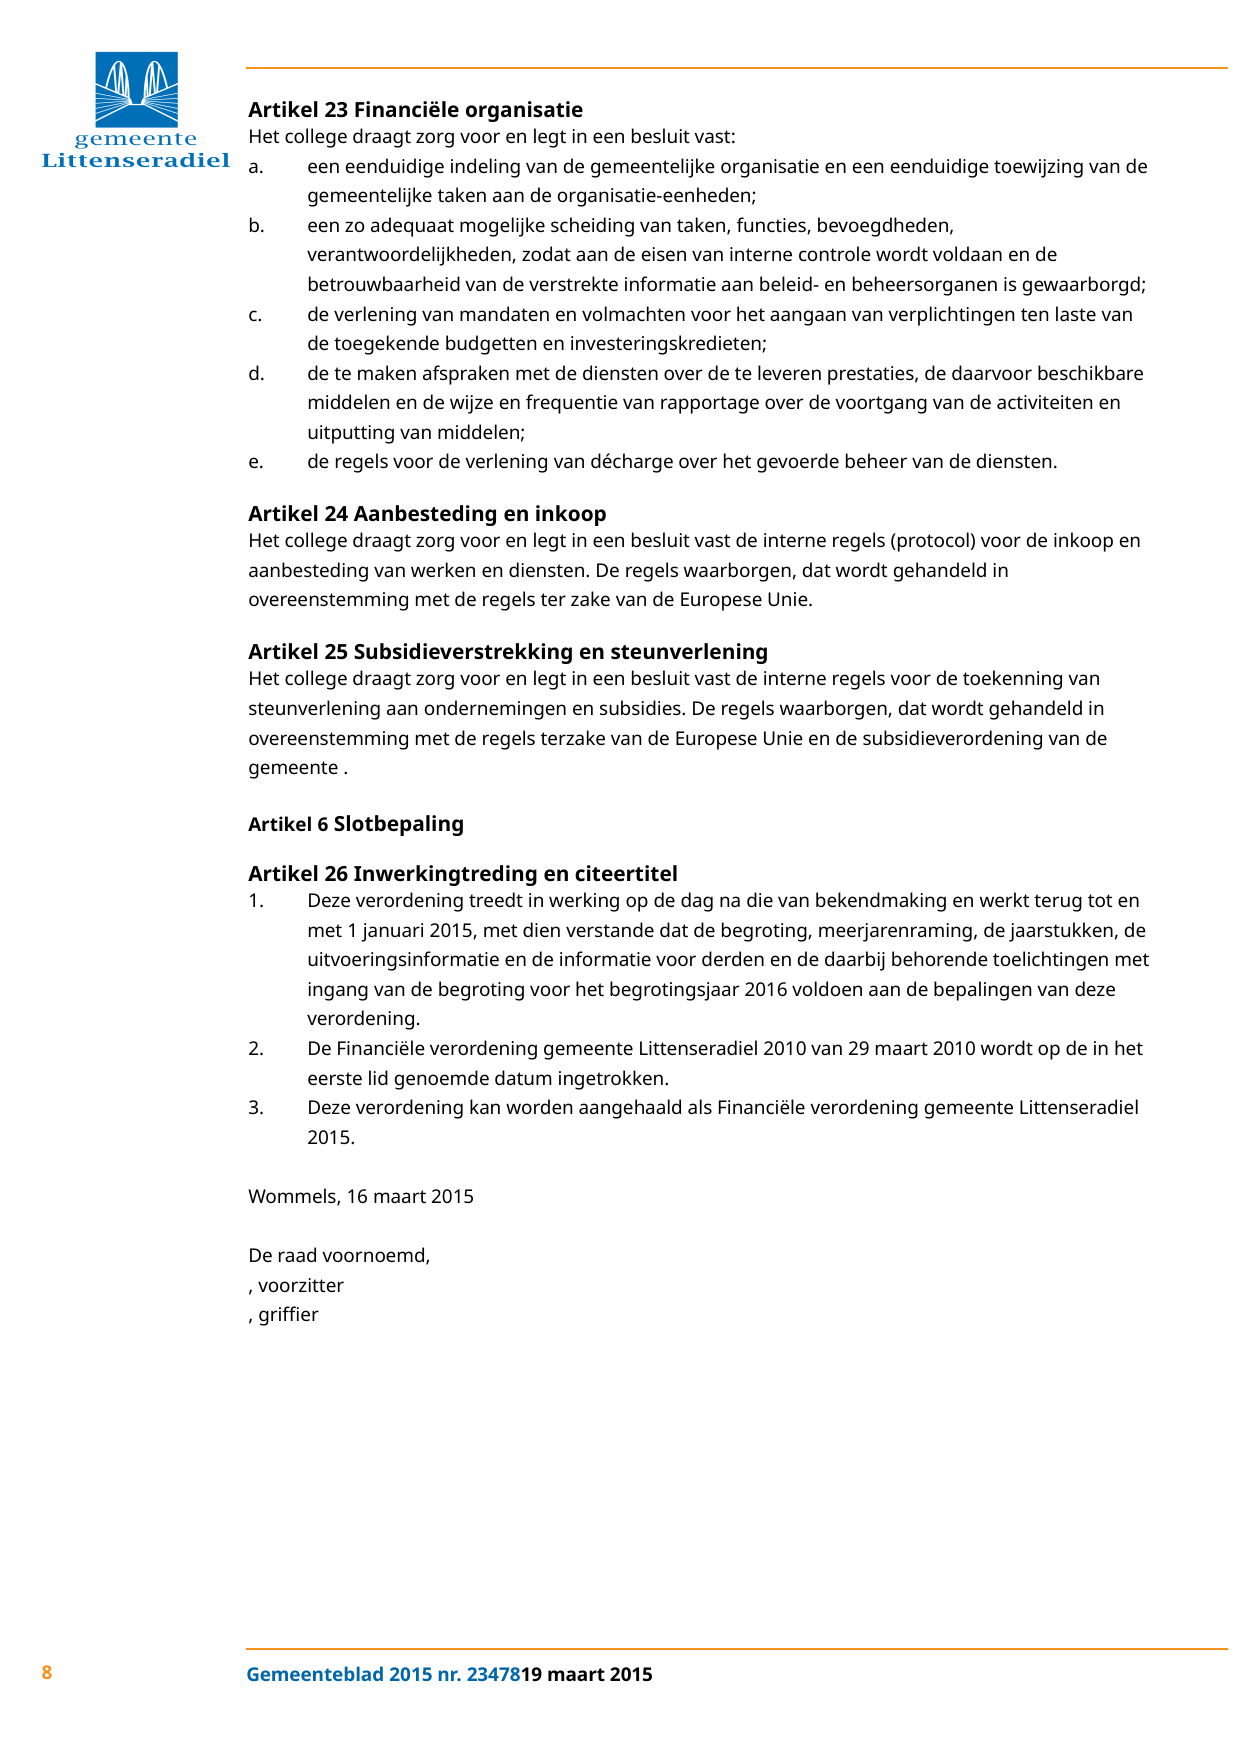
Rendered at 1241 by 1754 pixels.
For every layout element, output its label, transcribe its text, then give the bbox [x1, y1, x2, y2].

list de verlening van mandaten en volmachten voor het aangaan van verplichtingen ten laste van de toegekende budgetten en investeringskredieten; [248, 301, 1152, 356]
text Artikel 23 Financiële organisatie [248, 95, 1152, 123]
list De Financiële verordening gemeente Littenseradiel 2010 van 29 maart 2010 wordt op de in het eerste lid genoemde datum ingetrokken. [248, 1035, 1152, 1091]
picture [41, 47, 231, 172]
list een zo adequaat mogelijke scheiding van taken, functies, bevoegdheden, verantwoordelijkheden, zodat aan de eisen van interne controle wordt voldaan en de betrouwbaarheid van de verstrekte informatie aan beleid- en beheersorganen is gewaarborgd; [248, 212, 1152, 297]
list Deze verordening treedt in werking op de dag na die van bekendmaking en werkt terug tot en met 1 januari 2015, met dien verstande dat de begroting, meerjarenraming, de jaarstukken, de uitvoeringsinformatie en de informatie voor derden en de daarbij behorende toelichtingen met ingang van de begroting voor het begrotingsjaar 2016 voldoen aan de bepalingen van deze verordening. [248, 887, 1152, 1031]
text Wommels, 16 maart 2015 [248, 1183, 1152, 1209]
text Het college draagt zorg voor en legt in een besluit vast de interne regels voor de toekenning van steunverlening aan ondernemingen en subsidies. De regels waarborgen, dat wordt gehandeld in overeenstemming met de regels terzake van de Europese Unie en de subsidieverordening van de gemeente . [248, 666, 1152, 780]
list de te maken afspraken met de diensten over de te leveren prestaties, de daarvoor beschikbare middelen en de wijze en frequentie van rapportage over de voortgang van de activiteiten en uitputting van middelen; [248, 360, 1152, 445]
list de regels voor de verlening van décharge over het gevoerde beheer van de diensten. [248, 449, 1152, 474]
list een eenduidige indeling van de gemeentelijke organisatie en een eenduidige toewijzing van de gemeentelijke taken aan de organisatie-eenheden; [248, 153, 1152, 208]
text De raad voornoemd, [248, 1242, 1152, 1268]
list Deze verordening kan worden aangehaald als Financiële verordening gemeente Littenseradiel 2015. [248, 1094, 1152, 1150]
text Artikel 26 Inwerkingtreding en citeertitel [248, 859, 1152, 887]
text Het college draagt zorg voor en legt in een besluit vast: [248, 123, 1152, 149]
text Artikel 25 Subsidieverstrekking en steunverlening [248, 637, 1152, 666]
text Artikel 6 Slotbepaling [248, 809, 1152, 838]
text Het college draagt zorg voor en legt in een besluit vast de interne regels (protocol) voor de inkoop en aanbesteding van werken en diensten. De regels waarborgen, dat wordt gehandeld in overeenstemming met de regels ter zake van de Europese Unie. [248, 527, 1152, 612]
text , griffier [248, 1301, 1152, 1327]
text Artikel 24 Aanbesteding en inkoop [248, 499, 1152, 527]
text , voorzitter [248, 1272, 1152, 1298]
